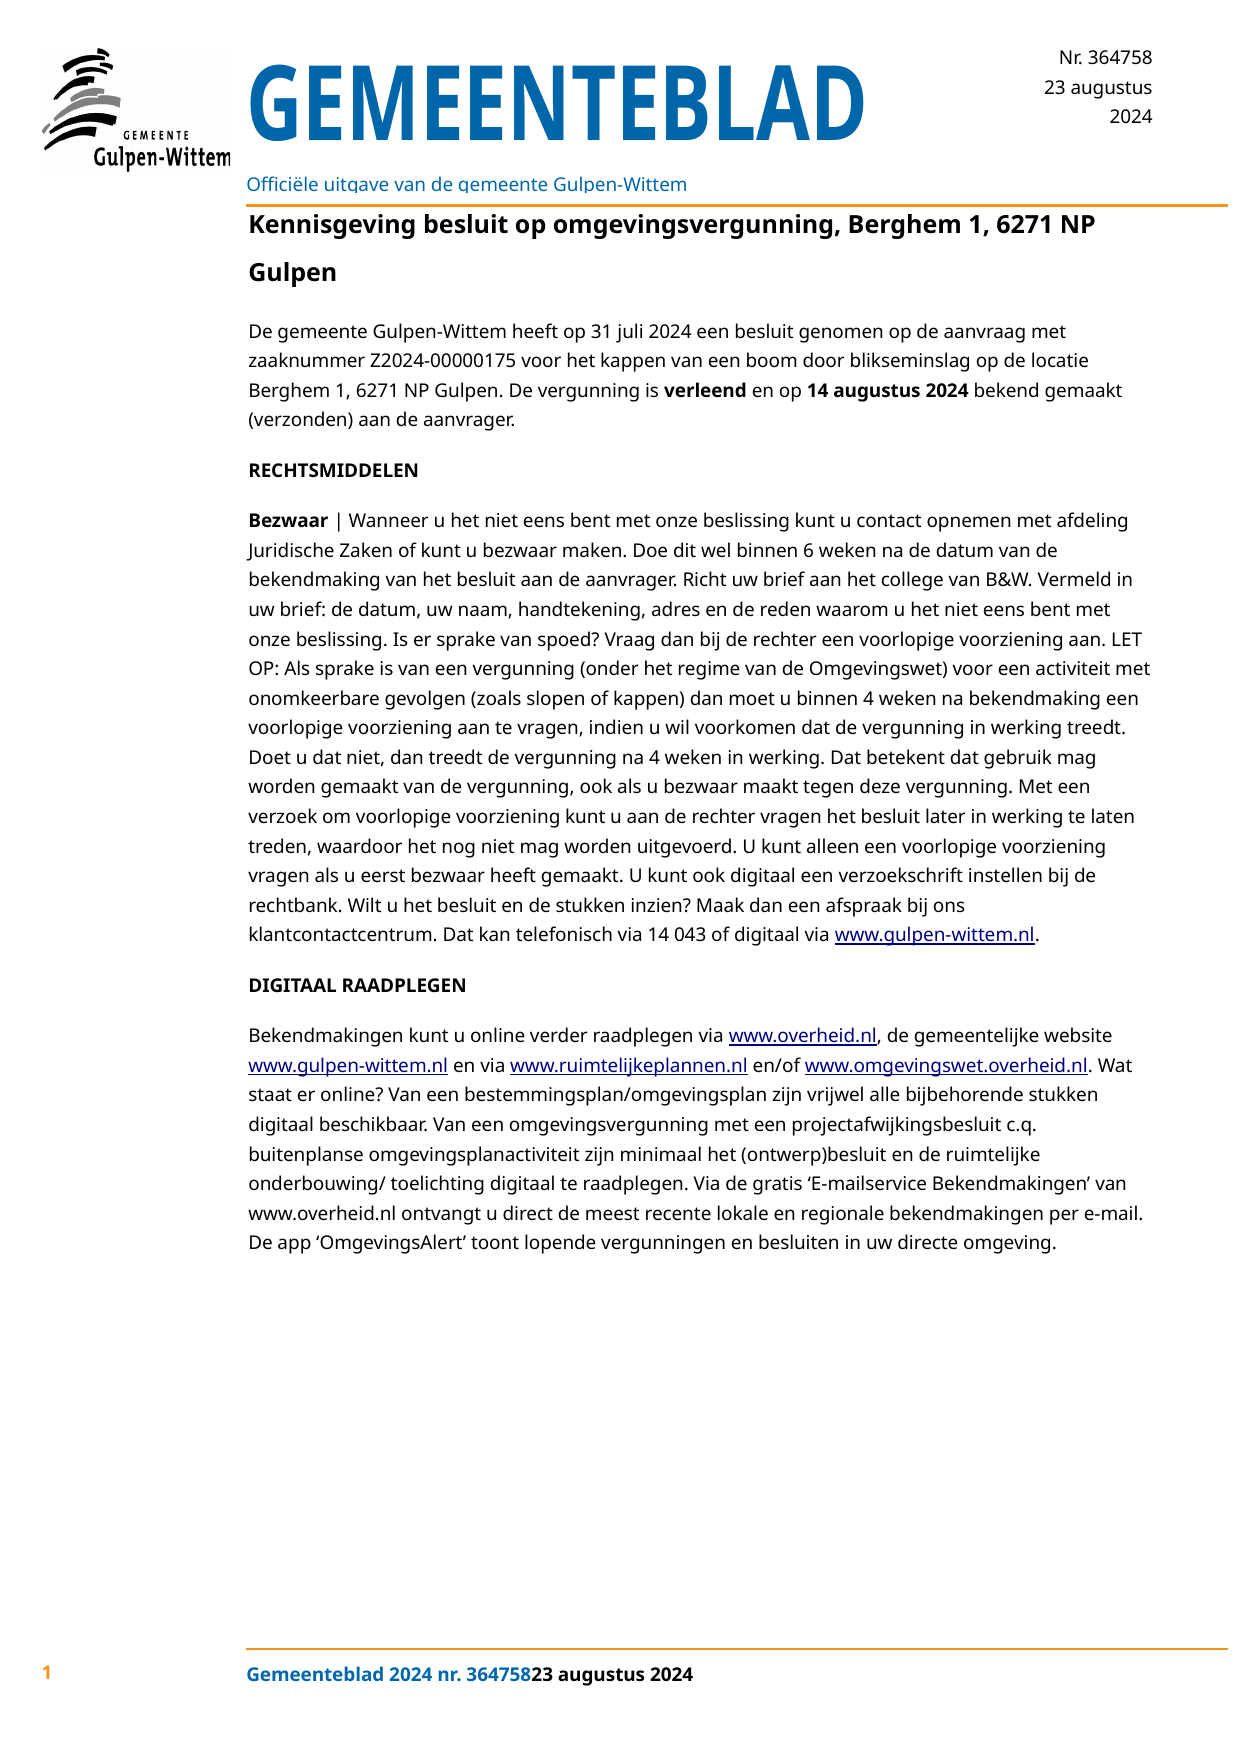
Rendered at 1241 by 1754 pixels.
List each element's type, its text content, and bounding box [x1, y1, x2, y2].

picture [41, 47, 231, 172]
text De gemeente Gulpen-Wittem heeft op 31 juli 2024 een besluit genomen op de aanvraag met zaaknummer Z2024-00000175 voor het kappen van een boom door blikseminslag op de locatie Berghem 1, 6271 NP Gulpen. De vergunning is verleend en op 14 augustus 2024 bekend gemaakt (verzonden) aan de aanvrager. [248, 318, 1152, 432]
text RECHTSMIDDELEN [248, 457, 1152, 483]
text Kennisgeving besluit op omgevingsvergunning, Berghem 1, 6271 NP Gulpen [248, 207, 1152, 288]
text DIGITAAL RAADPLEGEN [248, 972, 1152, 998]
text Bekendmakingen kunt u online verder raadplegen via www.overheid.nl, de gemeentelijke website www.gulpen-wittem.nl en via www.ruimtelijkeplannen.nl en/of www.omgevingswet.overheid.nl. Wat staat er online? Van een bestemmingsplan/omgevingsplan zijn vrijwel alle bijbehorende stukken digitaal beschikbaar. Van een omgevingsvergunning met een projectafwijkingsbesluit c.q. buitenplanse omgevingsplanactiviteit zijn minimaal het (ontwerp)besluit en de ruimtelijke onderbouwing/ toelichting digitaal te raadplegen. Via de gratis ‘E-mailservice Bekendmakingen’ van www.overheid.nl ontvangt u direct de meest recente lokale en regionale bekendmakingen per e-mail. De app ‘OmgevingsAlert’ toont lopende vergunningen en besluiten in uw directe omgeving. [248, 1022, 1152, 1255]
text Bezwaar | Wanneer u het niet eens bent met onze beslissing kunt u contact opnemen met afdeling Juridische Zaken of kunt u bezwaar maken. Doe dit wel binnen 6 weken na de datum van de bekendmaking van het besluit aan de aanvrager. Richt uw brief aan het college van B&W. Vermeld in uw brief: de datum, uw naam, handtekening, adres en de reden waarom u het niet eens bent met onze beslissing. Is er sprake van spoed? Vraag dan bij de rechter een voorlopige voorziening aan. LET OP: Als sprake is van een vergunning (onder het regime van de Omgevingswet) voor een activiteit met onomkeerbare gevolgen (zoals slopen of kappen) dan moet u binnen 4 weken na bekendmaking een voorlopige voorziening aan te vragen, indien u wil voorkomen dat de vergunning in werking treedt. Doet u dat niet, dan treedt de vergunning na 4 weken in werking. Dat betekent dat gebruik mag worden gemaakt van de vergunning, ook als u bezwaar maakt tegen deze vergunning. Met een verzoek om voorlopige voorziening kunt u aan de rechter vragen het besluit later in werking te laten treden, waardoor het nog niet mag worden uitgevoerd. U kunt alleen een voorlopige voorziening vragen als u eerst bezwaar heeft gemaakt. U kunt ook digitaal een verzoekschrift instellen bij de rechtbank. Wilt u het besluit en de stukken inzien? Maak dan een afspraak bij ons klantcontactcentrum. Dat kan telefonisch via 14 043 of digitaal via www.gulpen-wittem.nl. [248, 507, 1152, 947]
